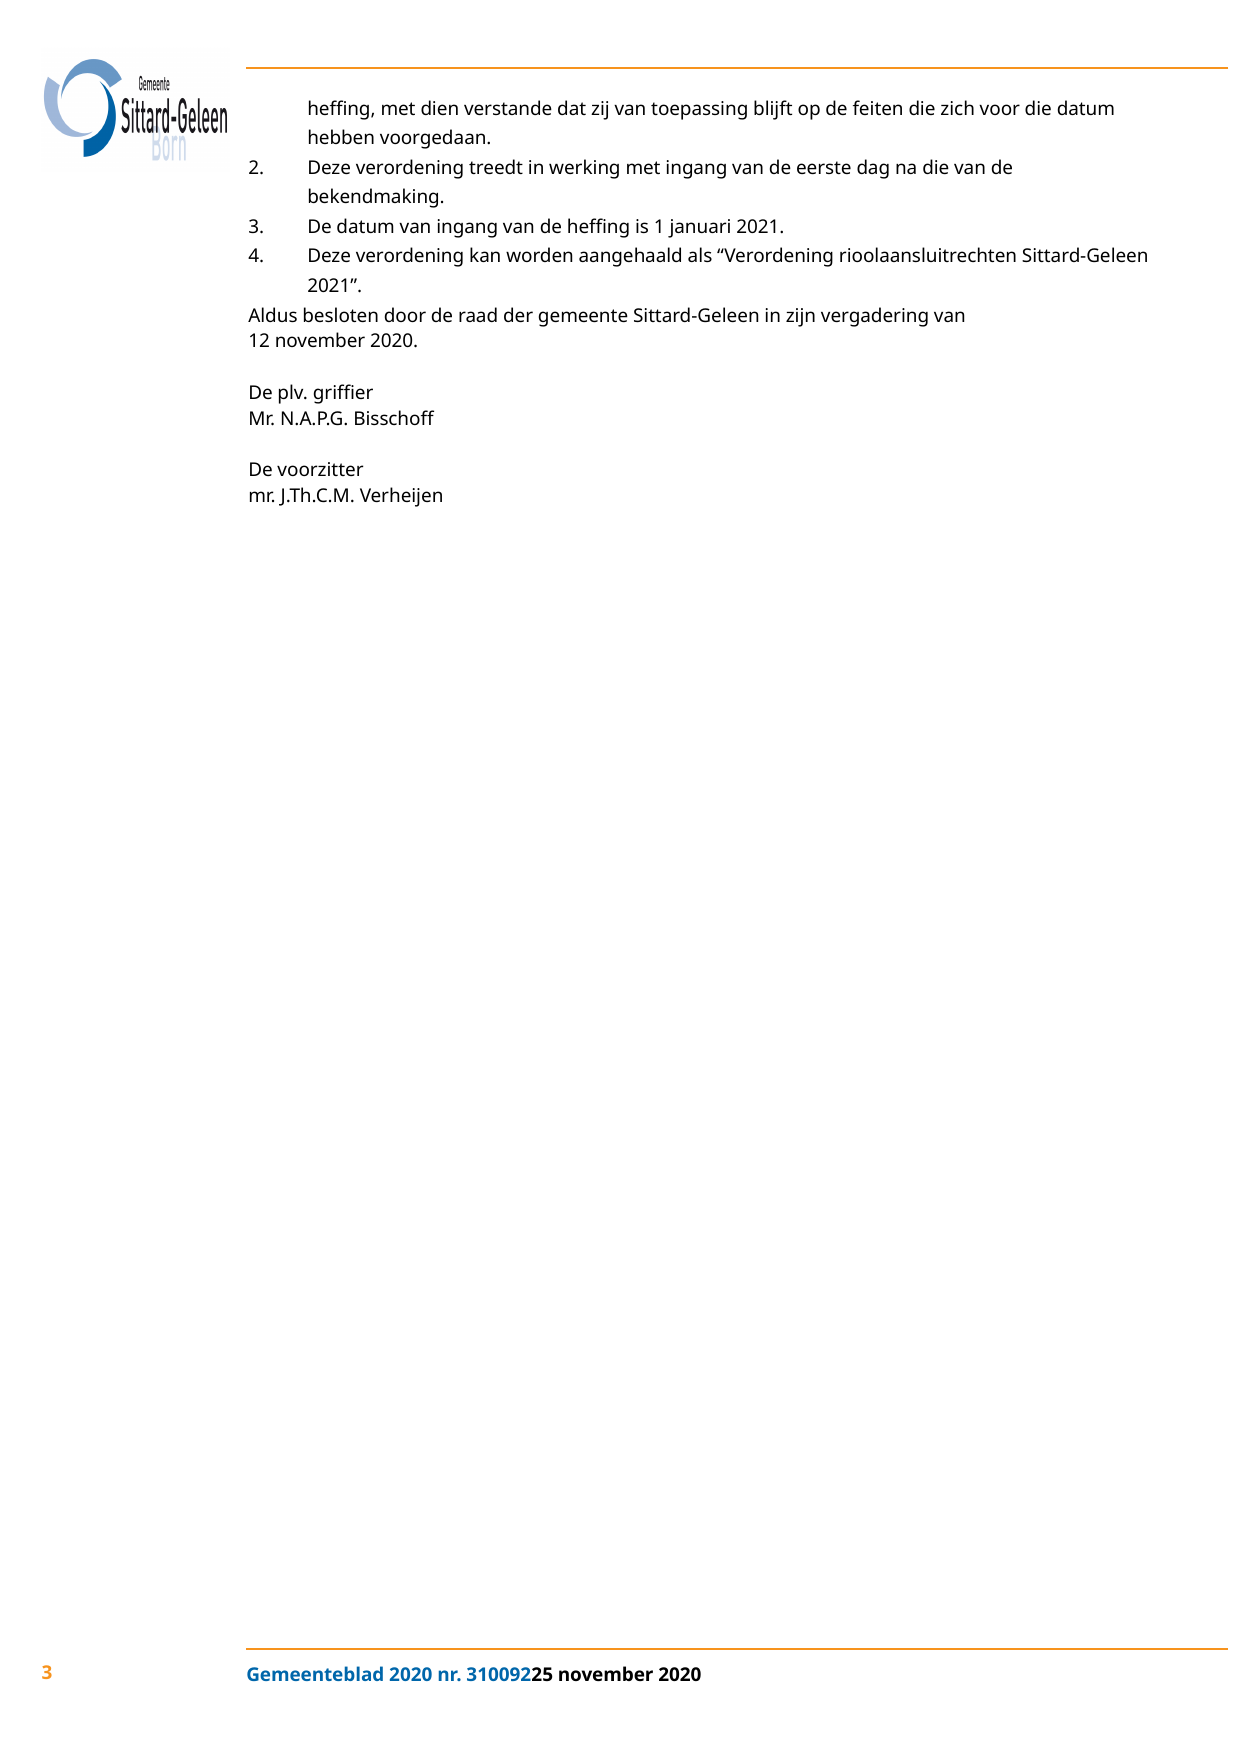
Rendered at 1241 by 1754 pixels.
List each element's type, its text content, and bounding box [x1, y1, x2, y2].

text De plv. griffier [248, 379, 1152, 405]
text Aldus besloten door de raad der gemeente Sittard-Geleen in zijn vergadering van [248, 302, 1152, 328]
text 12 november 2020. [248, 328, 1152, 353]
text Mr. N.A.P.G. Bisschoff [248, 405, 1152, 431]
text De voorzitter [248, 456, 1152, 482]
list Deze verordening kan worden aangehaald als “Verordening rioolaansluitrechten Sittard-Geleen 2021”. [248, 243, 1152, 298]
picture [41, 47, 231, 172]
list heffing, met dien verstande dat zij van toepassing blijft op de feiten die zich voor die datum hebben voorgedaan. [248, 95, 1152, 150]
list De datum van ingang van de heffing is 1 januari 2021. [248, 213, 1152, 239]
list Deze verordening treedt in werking met ingang van de eerste dag na die van de bekendmaking. [248, 154, 1152, 209]
text mr. J.Th.C.M. Verheijen [248, 482, 1152, 508]
